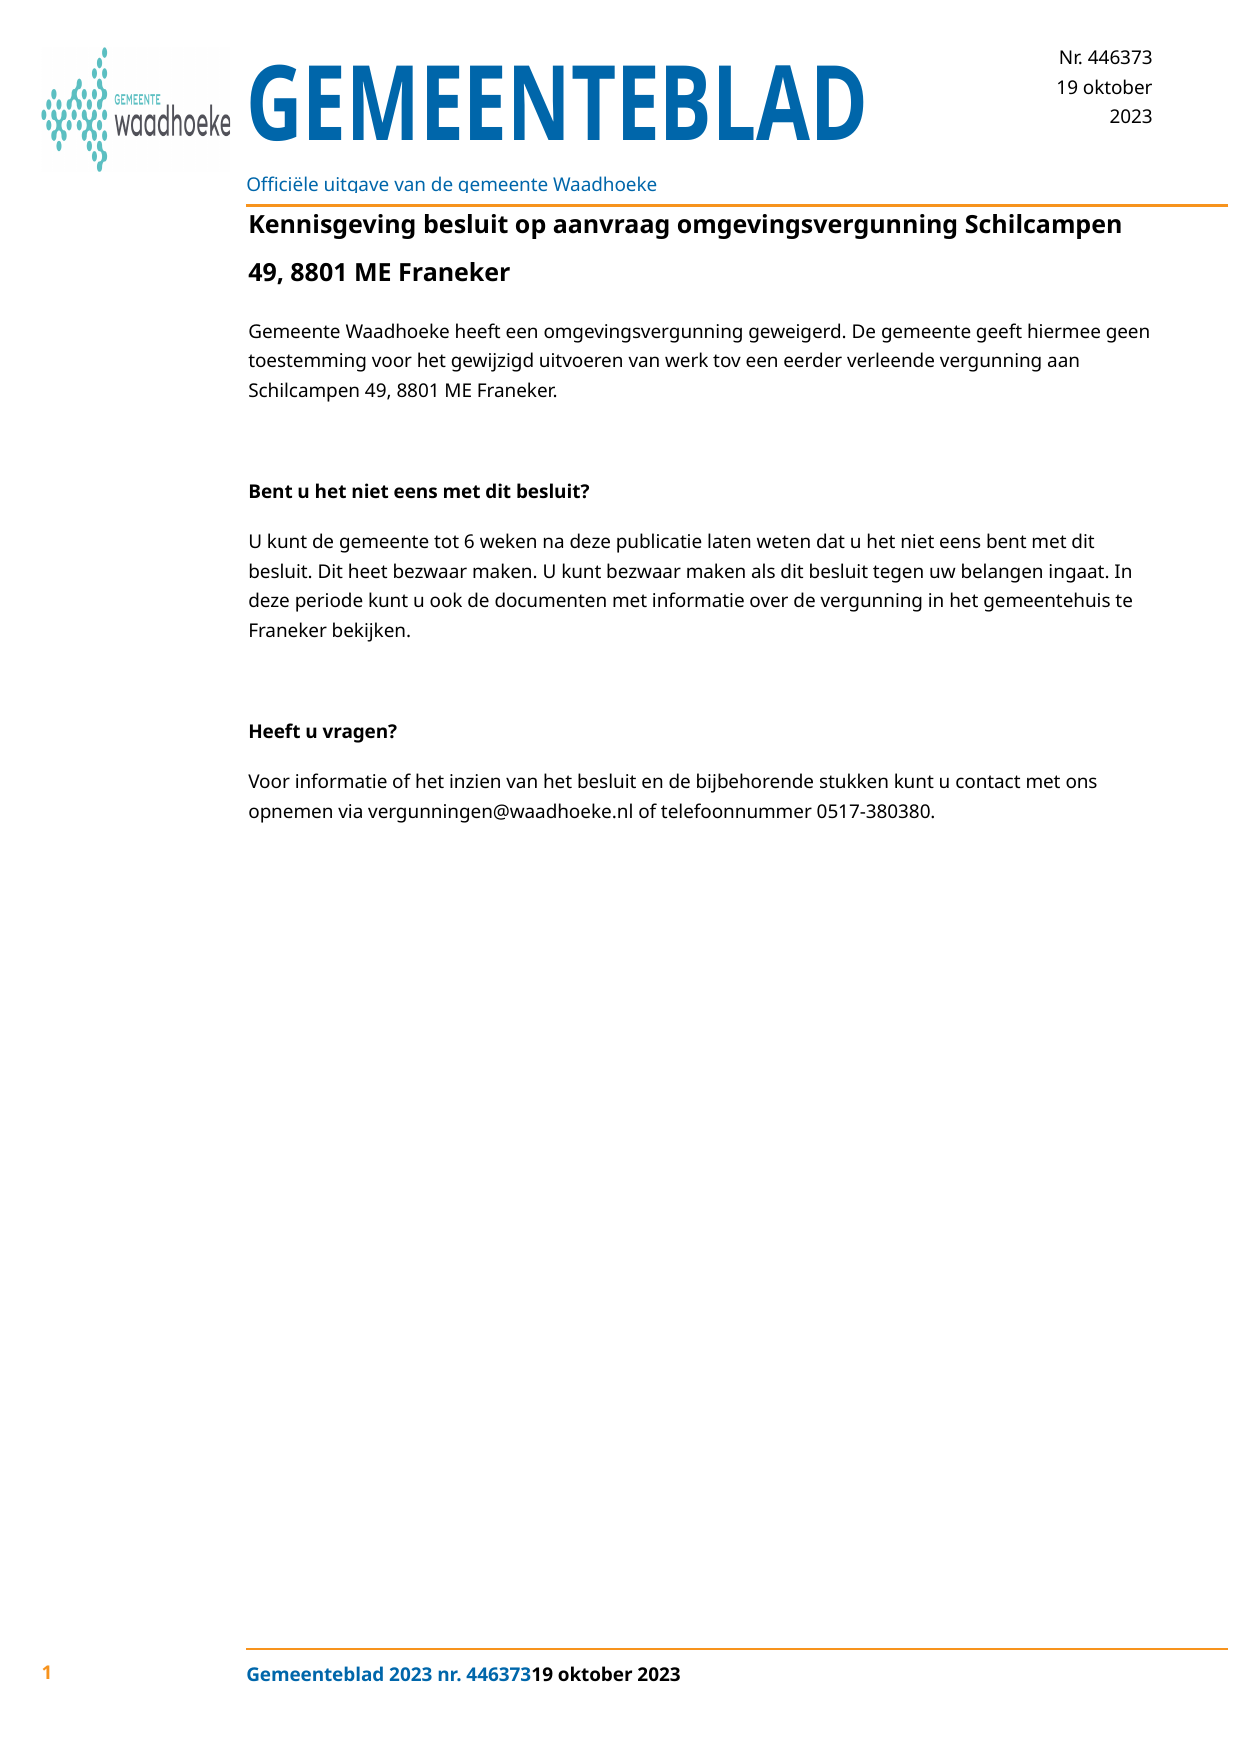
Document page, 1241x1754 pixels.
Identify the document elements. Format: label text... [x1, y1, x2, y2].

text Bent u het niet eens met dit besluit? [248, 478, 1152, 504]
text Kennisgeving besluit op aanvraag omgevingsvergunning Schilcampen 49, 8801 ME Franeker [248, 207, 1152, 288]
picture [41, 47, 231, 172]
text Gemeente Waadhoeke heeft een omgevingsvergunning geweigerd. De gemeente geeft hiermee geen toestemming voor het gewijzigd uitvoeren van werk tov een eerder verleende vergunning aan Schilcampen 49, 8801 ME Franeker. [248, 318, 1152, 403]
text U kunt de gemeente tot 6 weken na deze publicatie laten weten dat u het niet eens bent met dit besluit. Dit heet bezwaar maken. U kunt bezwaar maken als dit besluit tegen uw belangen ingaat. In deze periode kunt u ook de documenten met informatie over de vergunning in het gemeentehuis te Franeker bekijken. [248, 528, 1152, 643]
text Voor informatie of het inzien van het besluit en de bijbehorende stukken kunt u contact met ons opnemen via vergunningen@waadhoeke.nl of telefoonnummer 0517-380380. [248, 768, 1152, 824]
text Heeft u vragen? [248, 718, 1152, 744]
